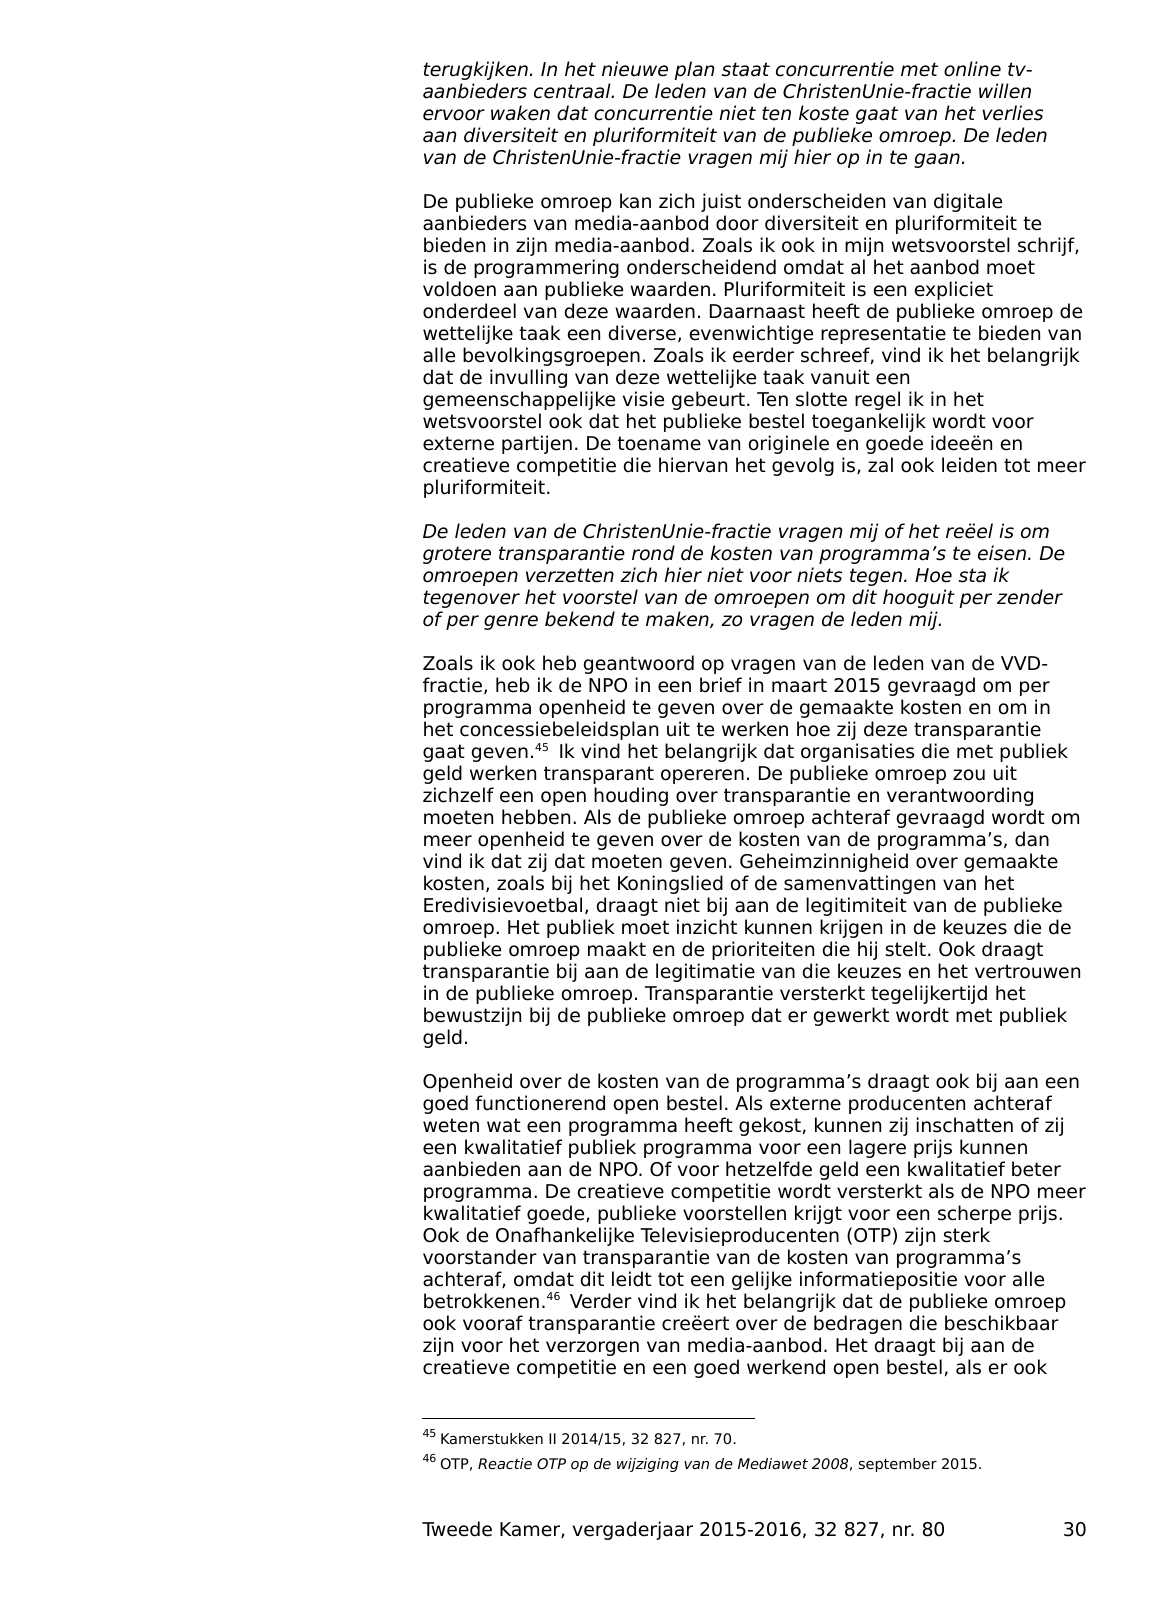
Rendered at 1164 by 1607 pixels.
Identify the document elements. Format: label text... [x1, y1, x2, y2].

text Kamerstukken II 2014/15, 32 827, nr. 70. [422, 1427, 1087, 1449]
text De leden van de ChristenUnie-fractie vragen mij of het reëel is om grotere transparantie rond de kosten van programma’s te eisen. De omroepen verzetten zich hier niet voor niets tegen. Hoe sta ik tegenover het voorstel van de omroepen om dit hooguit per zender of per genre bekend te maken, zo vragen de leden mij. [422, 521, 1087, 631]
text Zoals ik ook heb geantwoord op vragen van de leden van de VVD-fractie, heb ik de NPO in een brief in maart 2015 gevraagd om per programma openheid te geven over de gemaakte kosten en om in het concessiebeleidsplan uit te werken hoe zij deze transparantie gaat geven. Ik vind het belangrijk dat organisaties die met publiek geld werken transparant opereren. De publieke omroep zou uit zichzelf een open houding over transparantie en verantwoording moeten hebben. Als de publieke omroep achteraf gevraagd wordt om meer openheid te geven over de kosten van de programma’s, dan vind ik dat zij dat moeten geven. Geheimzinnigheid over gemaakte kosten, zoals bij het Koningslied of de samenvattingen van het Eredivisievoetbal, draagt niet bij aan de legitimiteit van de publieke omroep. Het publiek moet inzicht kunnen krijgen in de keuzes die de publieke omroep maakt en de prioriteiten die hij stelt. Ook draagt transparantie bij aan de legitimatie van die keuzes en het vertrouwen in de publieke omroep. Transparantie versterkt tegelijkertijd het bewustzijn bij de publieke omroep dat er gewerkt wordt met publiek geld. [422, 653, 1087, 1049]
text terugkijken. In het nieuwe plan staat concurrentie met online tv-aanbieders centraal. De leden van de ChristenUnie-fractie willen ervoor waken dat concurrentie niet ten koste gaat van het verlies aan diversiteit en pluriformiteit van de publieke omroep. De leden van de ChristenUnie-fractie vragen mij hier op in te gaan. [422, 59, 1087, 169]
text De publieke omroep kan zich juist onderscheiden van digitale aanbieders van media-aanbod door diversiteit en pluriformiteit te bieden in zijn media-aanbod. Zoals ik ook in mijn wetsvoorstel schrijf, is de programmering onderscheidend omdat al het aanbod moet voldoen aan publieke waarden. Pluriformiteit is een expliciet onderdeel van deze waarden. Daarnaast heeft de publieke omroep de wettelijke taak een diverse, evenwichtige representatie te bieden van alle bevolkingsgroepen. Zoals ik eerder schreef, vind ik het belangrijk dat de invulling van deze wettelijke taak vanuit een gemeenschappelijke visie gebeurt. Ten slotte regel ik in het wetsvoorstel ook dat het publieke bestel toegankelijk wordt voor externe partijen. De toename van originele en goede ideeën en creatieve competitie die hiervan het gevolg is, zal ook leiden tot meer pluriformiteit. [422, 191, 1087, 499]
text OTP, Reactie OTP op de wijziging van de Mediawet 2008, september 2015. [422, 1452, 1087, 1474]
text Openheid over de kosten van de programma’s draagt ook bij aan een goed functionerend open bestel. Als externe producenten achteraf weten wat een programma heeft gekost, kunnen zij inschatten of zij een kwalitatief publiek programma voor een lagere prijs kunnen aanbieden aan de NPO. Of voor hetzelfde geld een kwalitatief beter programma. De creatieve competitie wordt versterkt als de NPO meer kwalitatief goede, publieke voorstellen krijgt voor een scherpe prijs. Ook de Onafhankelijke Televisieproducenten (OTP) zijn sterk voorstander van transparantie van de kosten van programma’s achteraf, omdat dit leidt tot een gelijke informatiepositie voor alle betrokkenen. Verder vind ik het belangrijk dat de publieke omroep ook vooraf transparantie creëert over de bedragen die beschikbaar zijn voor het verzorgen van media-aanbod. Het draagt bij aan de creatieve competitie en een goed werkend open bestel, als er ook [422, 1071, 1087, 1379]
